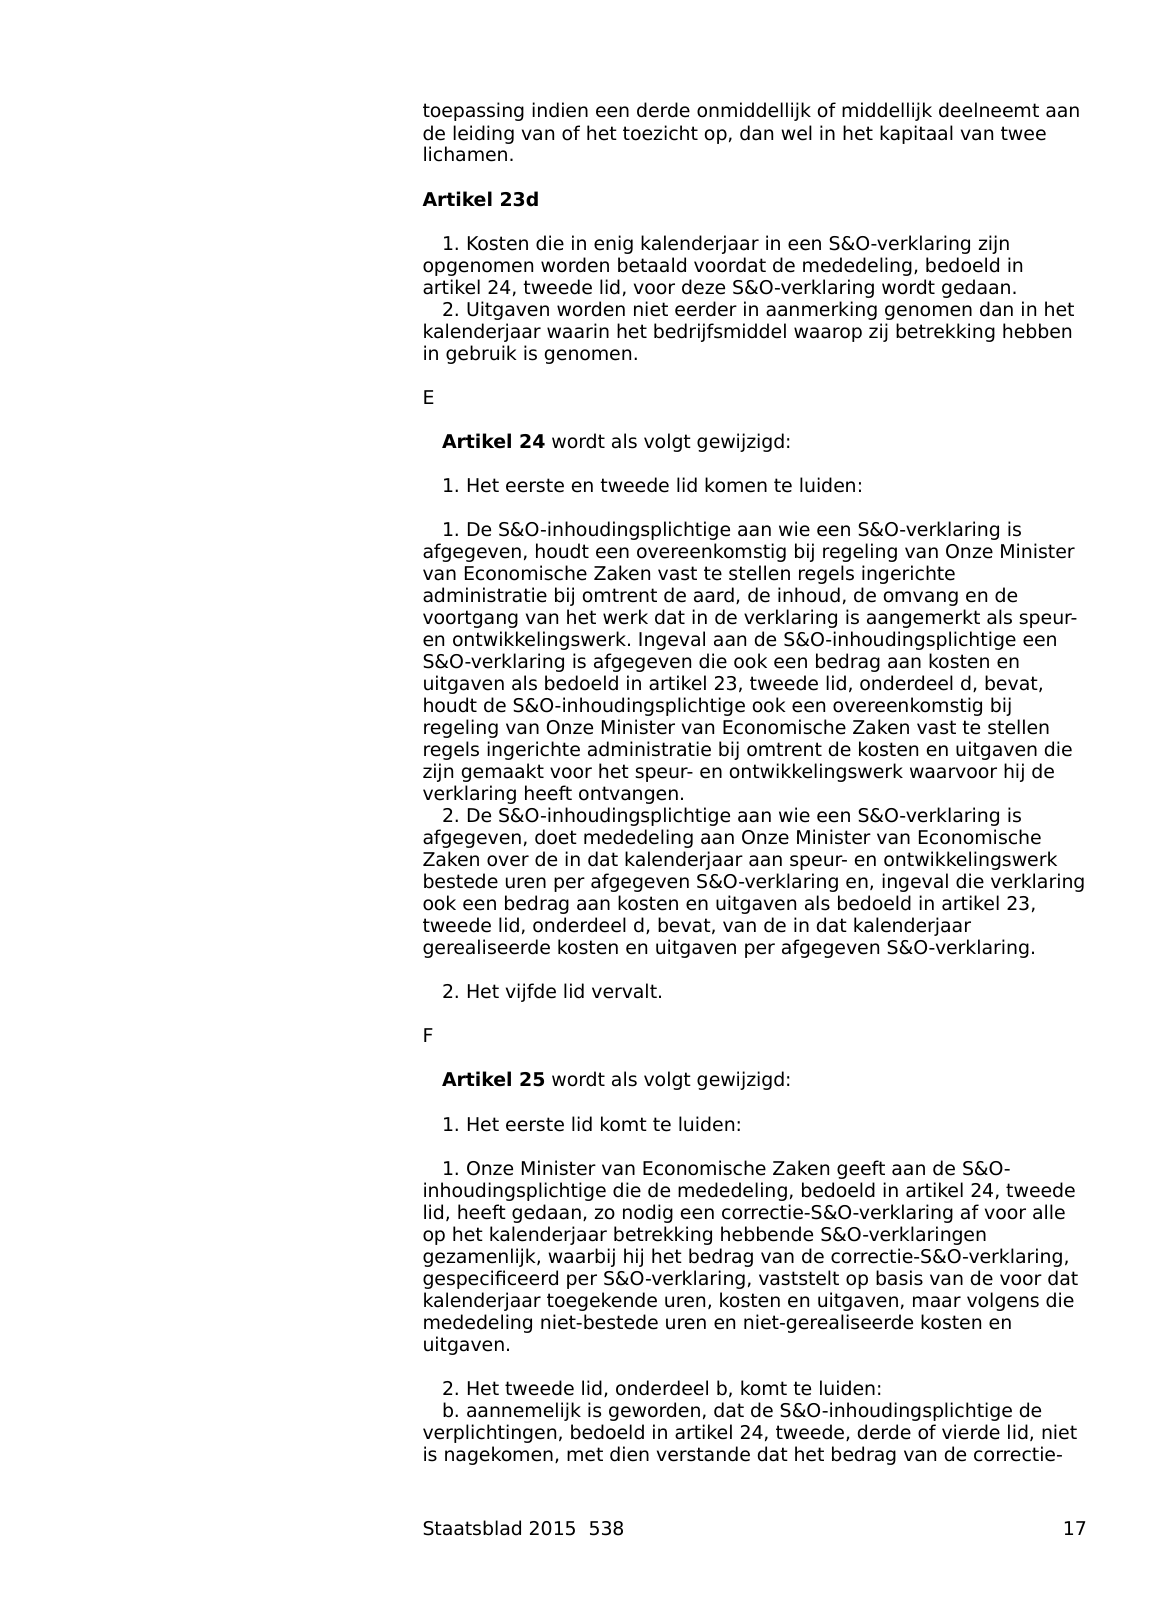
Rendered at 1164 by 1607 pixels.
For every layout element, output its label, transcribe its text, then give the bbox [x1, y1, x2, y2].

text 1. Het eerste en tweede lid komen te luiden: [422, 475, 1087, 497]
text 2. De S&O-inhoudingsplichtige aan wie een S&O-verklaring is afgegeven, doet mededeling aan Onze Minister van Economische Zaken over de in dat kalenderjaar aan speur- en ontwikkelingswerk bestede uren per afgegeven S&O-verklaring en, ingeval die verklaring ook een bedrag aan kosten en uitgaven als bedoeld in artikel 23, tweede lid, onderdeel d, bevat, van de in dat kalenderjaar gerealiseerde kosten en uitgaven per afgegeven S&O-verklaring. [422, 805, 1087, 959]
text 1. De S&O-inhoudingsplichtige aan wie een S&O-verklaring is afgegeven, houdt een overeenkomstig bij regeling van Onze Minister van Economische Zaken vast te stellen regels ingerichte administratie bij omtrent de aard, de inhoud, de omvang en de voortgang van het werk dat in de verklaring is aangemerkt als speur- en ontwikkelingswerk. Ingeval aan de S&O-inhoudingsplichtige een S&O-verklaring is afgegeven die ook een bedrag aan kosten en uitgaven als bedoeld in artikel 23, tweede lid, onderdeel d, bevat, houdt de S&O-inhoudingsplichtige ook een overeenkomstig bij regeling van Onze Minister van Economische Zaken vast te stellen regels ingerichte administratie bij omtrent de kosten en uitgaven die zijn gemaakt voor het speur- en ontwikkelingswerk waarvoor hij de verklaring heeft ontvangen. [422, 519, 1087, 805]
text 1. Het eerste lid komt te luiden: [422, 1113, 1087, 1136]
text 2. Het tweede lid, onderdeel b, komt te luiden: [422, 1378, 1087, 1400]
text F [422, 1025, 1087, 1047]
text 1. Onze Minister van Economische Zaken geeft aan de S&O-inhoudingsplichtige die de mededeling, bedoeld in artikel 24, tweede lid, heeft gedaan, zo nodig een correctie-S&O-verklaring af voor alle op het kalenderjaar betrekking hebbende S&O-verklaringen gezamenlijk, waarbij hij het bedrag van de correctie-S&O-verklaring, gespecificeerd per S&O-verklaring, vaststelt op basis van de voor dat kalenderjaar toegekende uren, kosten en uitgaven, maar volgens die mededeling niet-bestede uren en niet-gerealiseerde kosten en uitgaven. [422, 1158, 1087, 1356]
text Artikel 24 wordt als volgt gewijzigd: [422, 431, 1087, 453]
text 2. Uitgaven worden niet eerder in aanmerking genomen dan in het kalenderjaar waarin het bedrijfsmiddel waarop zij betrekking hebben in gebruik is genomen. [422, 299, 1087, 364]
text Artikel 25 wordt als volgt gewijzigd: [422, 1069, 1087, 1091]
text 2. Het vijfde lid vervalt. [422, 981, 1087, 1003]
text E [422, 387, 1087, 409]
text toepassing indien een derde onmiddellijk of middellijk deelneemt aan de leiding van of het toezicht op, dan wel in het kapitaal van twee lichamen. [422, 100, 1087, 166]
text 1. Kosten die in enig kalenderjaar in een S&O-verklaring zijn opgenomen worden betaald voordat de mededeling, bedoeld in artikel 24, tweede lid, voor deze S&O-verklaring wordt gedaan. [422, 233, 1087, 299]
text b. aannemelijk is geworden, dat de S&O-inhoudingsplichtige de verplichtingen, bedoeld in artikel 24, tweede, derde of vierde lid, niet is nagekomen, met dien verstande dat het bedrag van de correctie- [422, 1400, 1087, 1466]
subtitle Artikel 23d [422, 188, 1087, 211]
